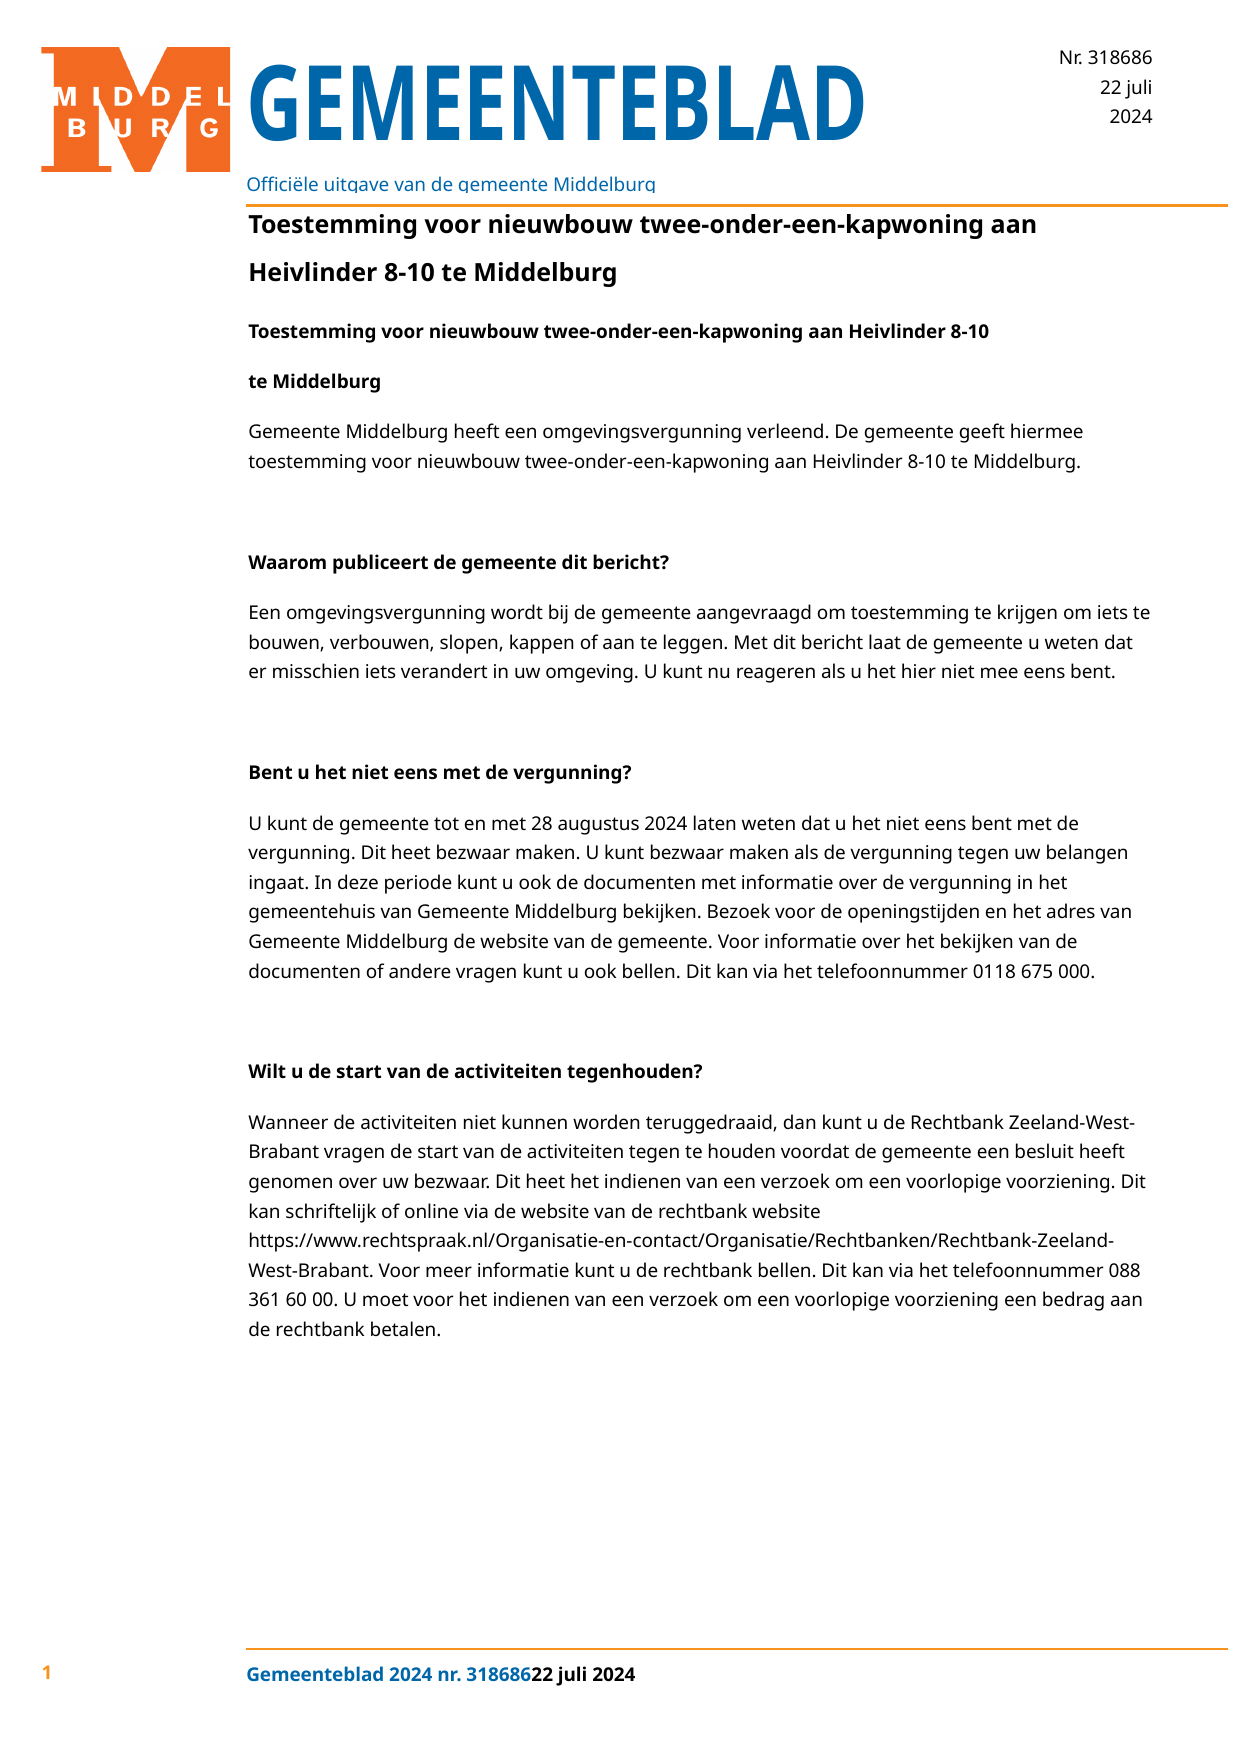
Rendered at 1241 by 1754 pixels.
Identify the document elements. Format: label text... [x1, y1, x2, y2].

text te Middelburg [248, 368, 1152, 394]
text Waarom publiceert de gemeente dit bericht? [248, 549, 1152, 575]
picture [41, 47, 231, 172]
text U kunt de gemeente tot en met 28 augustus 2024 laten weten dat u het niet eens bent met de vergunning. Dit heet bezwaar maken. U kunt bezwaar maken als de vergunning tegen uw belangen ingaat. In deze periode kunt u ook de documenten met informatie over de vergunning in het gemeentehuis van Gemeente Middelburg bekijken. Bezoek voor de openingstijden en het adres van Gemeente Middelburg de website van de gemeente. Voor informatie over het bekijken van de documenten of andere vragen kunt u ook bellen. Dit kan via het telefoonnummer 0118 675 000. [248, 810, 1152, 984]
text Gemeente Middelburg heeft een omgevingsvergunning verleend. De gemeente geeft hiermee toestemming voor nieuwbouw twee-onder-een-kapwoning aan Heivlinder 8-10 te Middelburg. [248, 419, 1152, 474]
text Wilt u de start van de activiteiten tegenhouden? [248, 1059, 1152, 1084]
text Bent u het niet eens met de vergunning? [248, 759, 1152, 785]
text Toestemming voor nieuwbouw twee-onder-een-kapwoning aan Heivlinder 8-10 [248, 318, 1152, 344]
text Toestemming voor nieuwbouw twee-onder-een-kapwoning aan Heivlinder 8-10 te Middelburg [248, 207, 1152, 288]
text Wanneer de activiteiten niet kunnen worden teruggedraaid, dan kunt u de Rechtbank Zeeland-West-Brabant vragen de start van de activiteiten tegen te houden voordat de gemeente een besluit heeft genomen over uw bezwaar. Dit heet het indienen van een verzoek om een voorlopige voorziening. Dit kan schriftelijk of online via de website van de rechtbank website https://www.rechtspraak.nl/Organisatie-en-contact/Organisatie/Rechtbanken/Rechtbank-Zeeland-West-Brabant. Voor meer informatie kunt u de rechtbank bellen. Dit kan via het telefoonnummer 088 361 60 00. U moet voor het indienen van een verzoek om een voorlopige voorziening een bedrag aan de rechtbank betalen. [248, 1109, 1152, 1342]
text Een omgevingsvergunning wordt bij de gemeente aangevraagd om toestemming te krijgen om iets te bouwen, verbouwen, slopen, kappen of aan te leggen. Met dit bericht laat de gemeente u weten dat er misschien iets verandert in uw omgeving. U kunt nu reageren als u het hier niet mee eens bent. [248, 599, 1152, 684]
